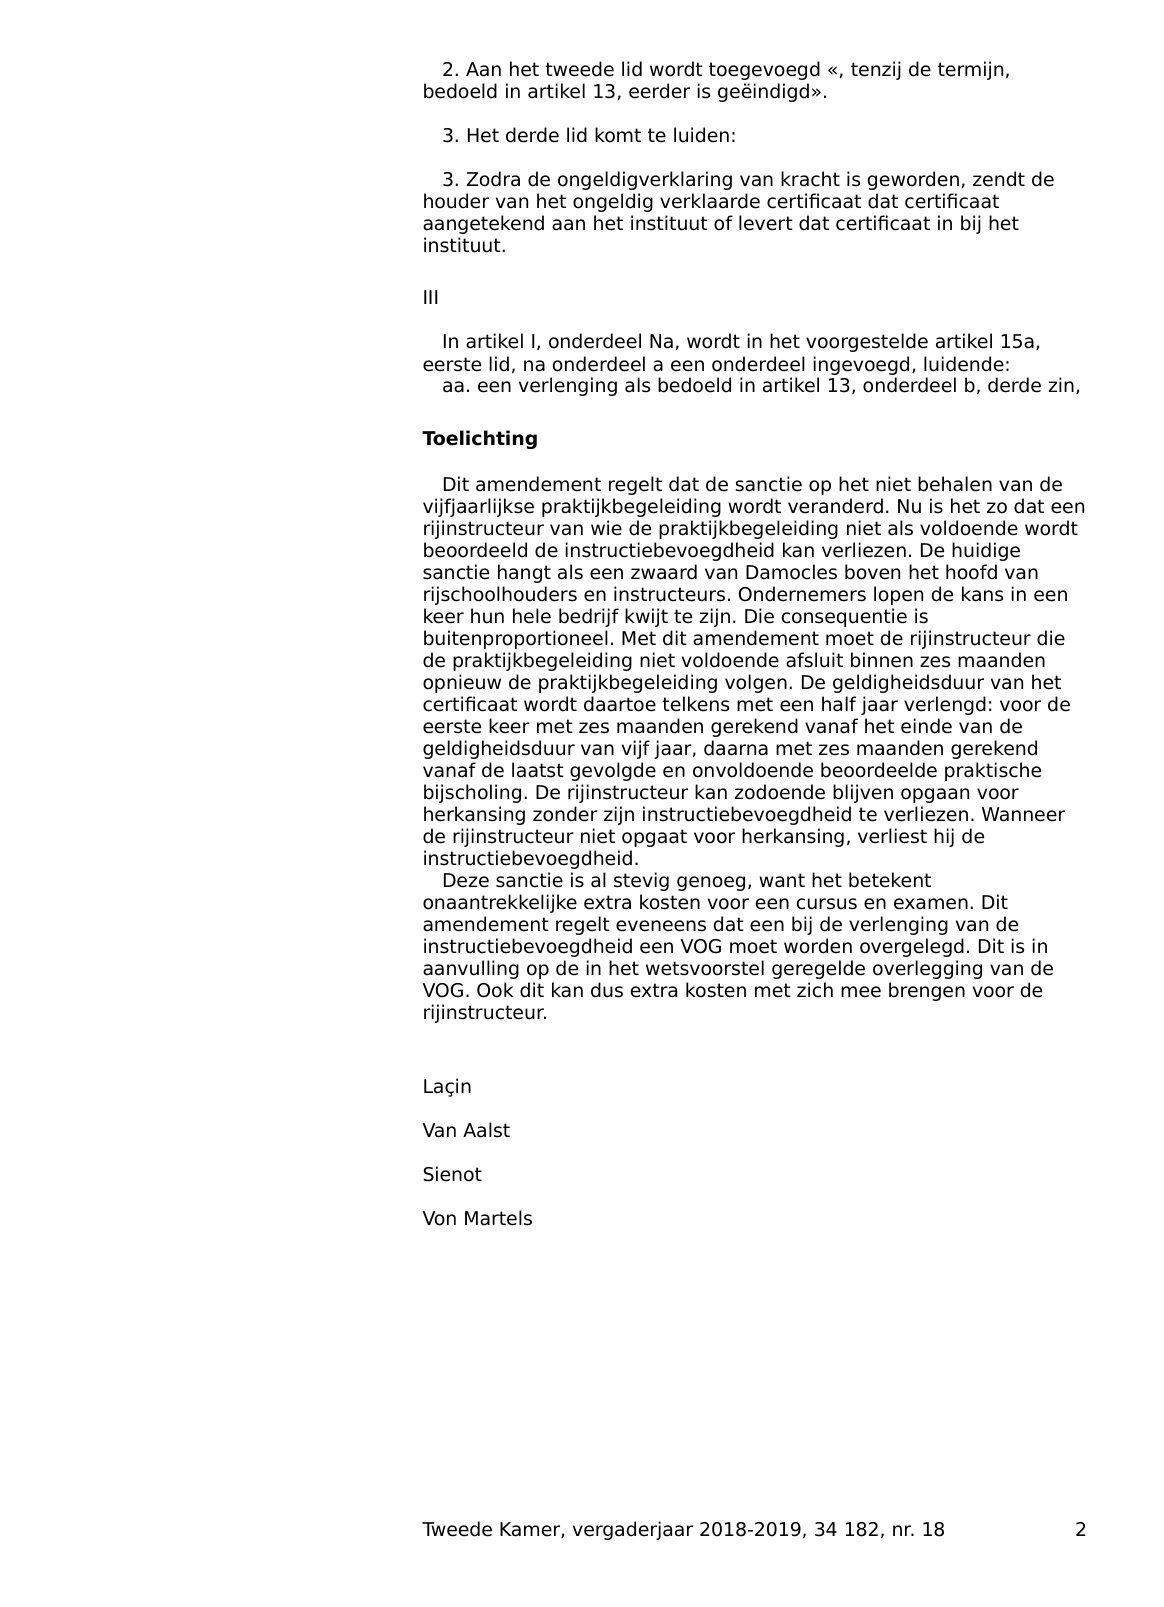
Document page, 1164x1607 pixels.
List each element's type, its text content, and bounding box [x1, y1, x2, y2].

text Dit amendement regelt dat de sanctie op het niet behalen van de vijfjaarlijkse praktijkbegeleiding wordt veranderd. Nu is het zo dat een rijinstructeur van wie de praktijkbegeleiding niet als voldoende wordt beoordeeld de instructiebevoegdheid kan verliezen. De huidige sanctie hangt als een zwaard van Damocles boven het hoofd van rijschoolhouders en instructeurs. Ondernemers lopen de kans in een keer hun hele bedrijf kwijt te zijn. Die consequentie is buitenproportioneel. Met dit amendement moet de rijinstructeur die de praktijkbegeleiding niet voldoende afsluit binnen zes maanden opnieuw de praktijkbegeleiding volgen. De geldigheidsduur van het certificaat wordt daartoe telkens met een half jaar verlengd: voor de eerste keer met zes maanden gerekend vanaf het einde van de geldigheidsduur van vijf jaar, daarna met zes maanden gerekend vanaf de laatst gevolgde en onvoldoende beoordeelde praktische bijscholing. De rijinstructeur kan zodoende blijven opgaan voor herkansing zonder zijn instructiebevoegdheid te verliezen. Wanneer de rijinstructeur niet opgaat voor herkansing, verliest hij de instructiebevoegdheid. [422, 474, 1087, 870]
text 2. Aan het tweede lid wordt toegevoegd «, tenzij de termijn, bedoeld in artikel 13, eerder is geëindigd». [422, 59, 1087, 103]
subtitle III [422, 287, 1087, 309]
text Deze sanctie is al stevig genoeg, want het betekent onaantrekkelijke extra kosten voor een cursus en examen. Dit amendement regelt eveneens dat een bij de verlenging van de instructiebevoegdheid een VOG moet worden overgelegd. Dit is in aanvulling op de in het wetsvoorstel geregelde overlegging van de VOG. Ook dit kan dus extra kosten met zich mee brengen voor de rijinstructeur. [422, 870, 1087, 1024]
text 3. Het derde lid komt te luiden: [422, 125, 1087, 147]
text In artikel I, onderdeel Na, wordt in het voorgestelde artikel 15a, eerste lid, na onderdeel a een onderdeel ingevoegd, luidende: [422, 331, 1087, 375]
text 3. Zodra de ongeldigverklaring van kracht is geworden, zendt de houder van het ongeldig verklaarde certificaat dat certificaat aangetekend aan het instituut of levert dat certificaat in bij het instituut. [422, 169, 1087, 257]
text Laçin Van Aalst Sienot Von Martels [422, 1054, 1087, 1230]
text aa. een verlenging als bedoeld in artikel 13, onderdeel b, derde zin, [422, 375, 1087, 397]
subtitle Toelichting [422, 427, 1087, 449]
